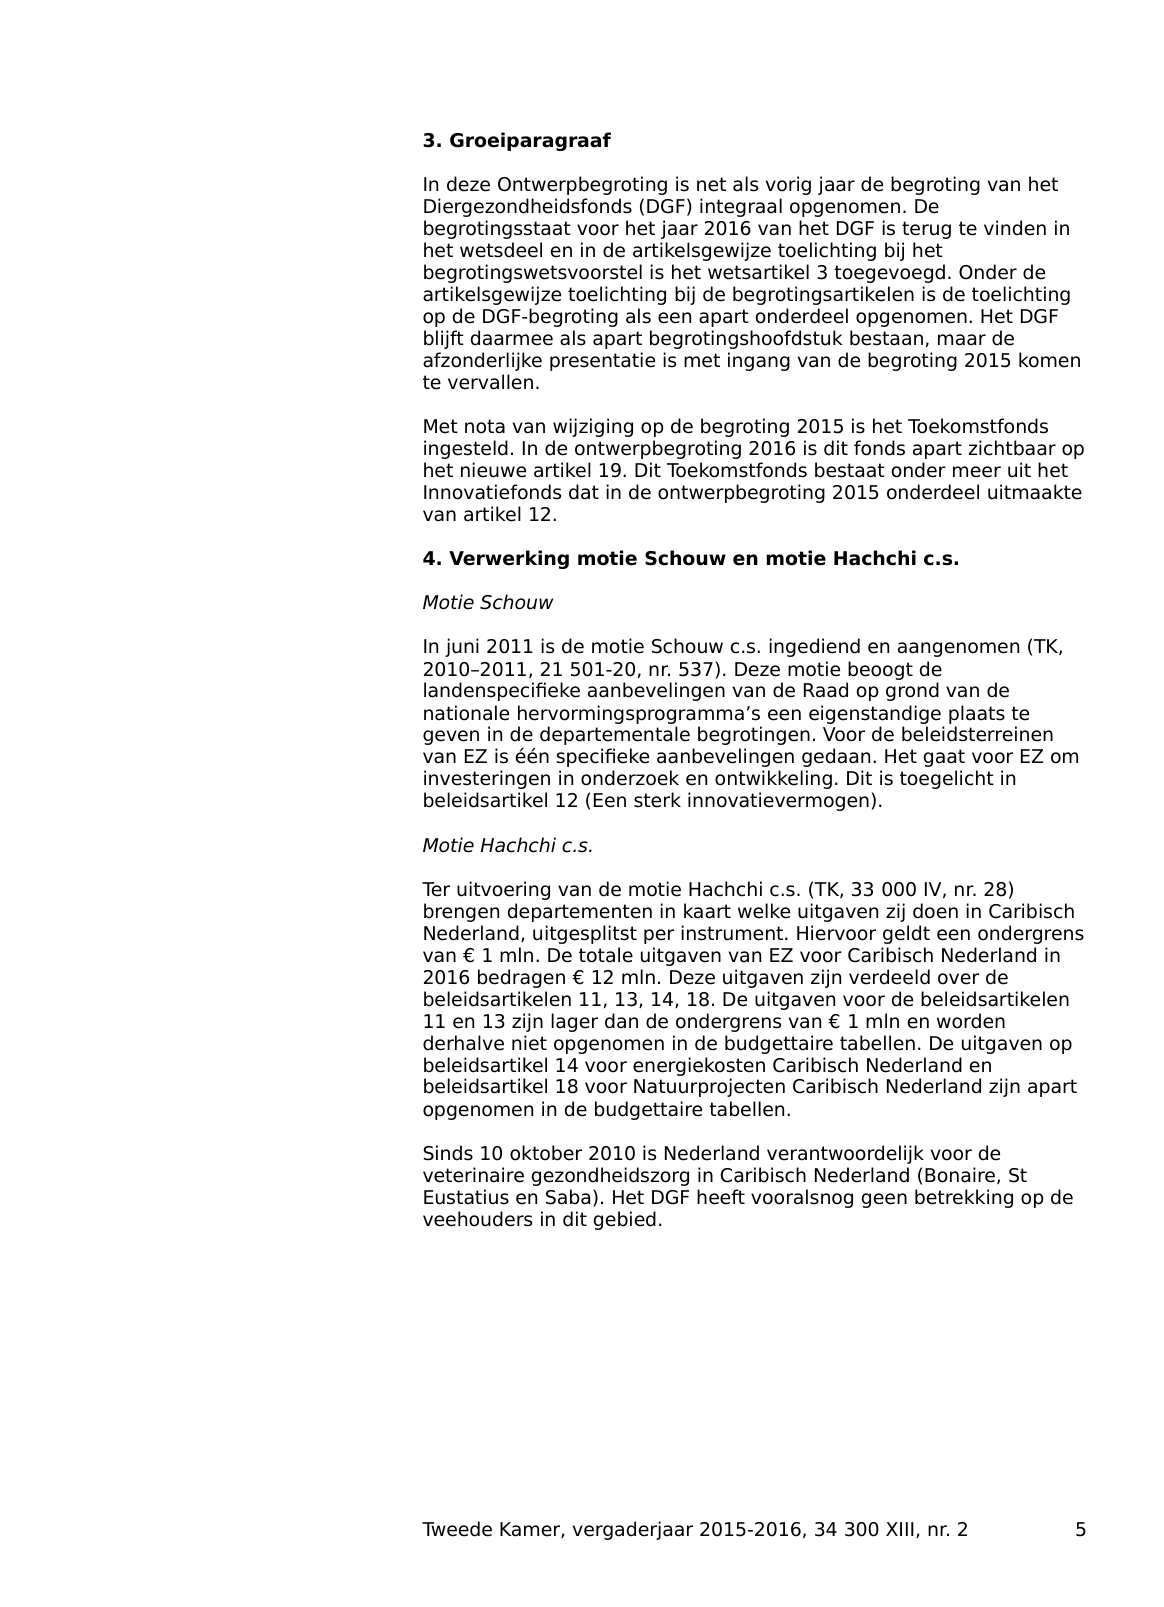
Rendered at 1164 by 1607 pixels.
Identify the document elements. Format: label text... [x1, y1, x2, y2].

text In deze Ontwerpbegroting is net als vorig jaar de begroting van het Diergezondheidsfonds (DGF) integraal opgenomen. De begrotingsstaat voor het jaar 2016 van het DGF is terug te vinden in het wetsdeel en in de artikelsgewijze toelichting bij het begrotingswetsvoorstel is het wetsartikel 3 toegevoegd. Onder de artikelsgewijze toelichting bij de begrotingsartikelen is de toelichting op de DGF-begroting als een apart onderdeel opgenomen. Het DGF blijft daarmee als apart begrotingshoofdstuk bestaan, maar de afzonderlijke presentatie is met ingang van de begroting 2015 komen te vervallen. [422, 174, 1087, 394]
text Sinds 10 oktober 2010 is Nederland verantwoordelijk voor de veterinaire gezondheidszorg in Caribisch Nederland (Bonaire, St Eustatius en Saba). Het DGF heeft vooralsnog geen betrekking op de veehouders in dit gebied. [422, 1143, 1087, 1231]
subtitle 3. Groeiparagraaf [422, 130, 1087, 152]
text Met nota van wijziging op de begroting 2015 is het Toekomstfonds ingesteld. In de ontwerpbegroting 2016 is dit fonds apart zichtbaar op het nieuwe artikel 19. Dit Toekomstfonds bestaat onder meer uit het Innovatiefonds dat in de ontwerpbegroting 2015 onderdeel uitmaakte van artikel 12. [422, 416, 1087, 526]
subtitle Motie Schouw [422, 592, 1087, 614]
subtitle Motie Hachchi c.s. [422, 834, 1087, 856]
subtitle 4. Verwerking motie Schouw en motie Hachchi c.s. [422, 548, 1087, 570]
text In juni 2011 is de motie Schouw c.s. ingediend en aangenomen (TK, 2010–2011, 21 501-20, nr. 537). Deze motie beoogt de landenspecifieke aanbevelingen van de Raad op grond van de nationale hervormingsprogramma’s een eigenstandige plaats te geven in de departementale begrotingen. Voor de beleidsterreinen van EZ is één specifieke aanbevelingen gedaan. Het gaat voor EZ om investeringen in onderzoek en ontwikkeling. Dit is toegelicht in beleidsartikel 12 (Een sterk innovatievermogen). [422, 636, 1087, 812]
text Ter uitvoering van de motie Hachchi c.s. (TK, 33 000 IV, nr. 28) brengen departementen in kaart welke uitgaven zij doen in Caribisch Nederland, uitgesplitst per instrument. Hiervoor geldt een ondergrens van € 1 mln. De totale uitgaven van EZ voor Caribisch Nederland in 2016 bedragen € 12 mln. Deze uitgaven zijn verdeeld over de beleidsartikelen 11, 13, 14, 18. De uitgaven voor de beleidsartikelen 11 en 13 zijn lager dan de ondergrens van € 1 mln en worden derhalve niet opgenomen in de budgettaire tabellen. De uitgaven op beleidsartikel 14 voor energiekosten Caribisch Nederland en beleidsartikel 18 voor Natuurprojecten Caribisch Nederland zijn apart opgenomen in de budgettaire tabellen. [422, 879, 1087, 1120]
